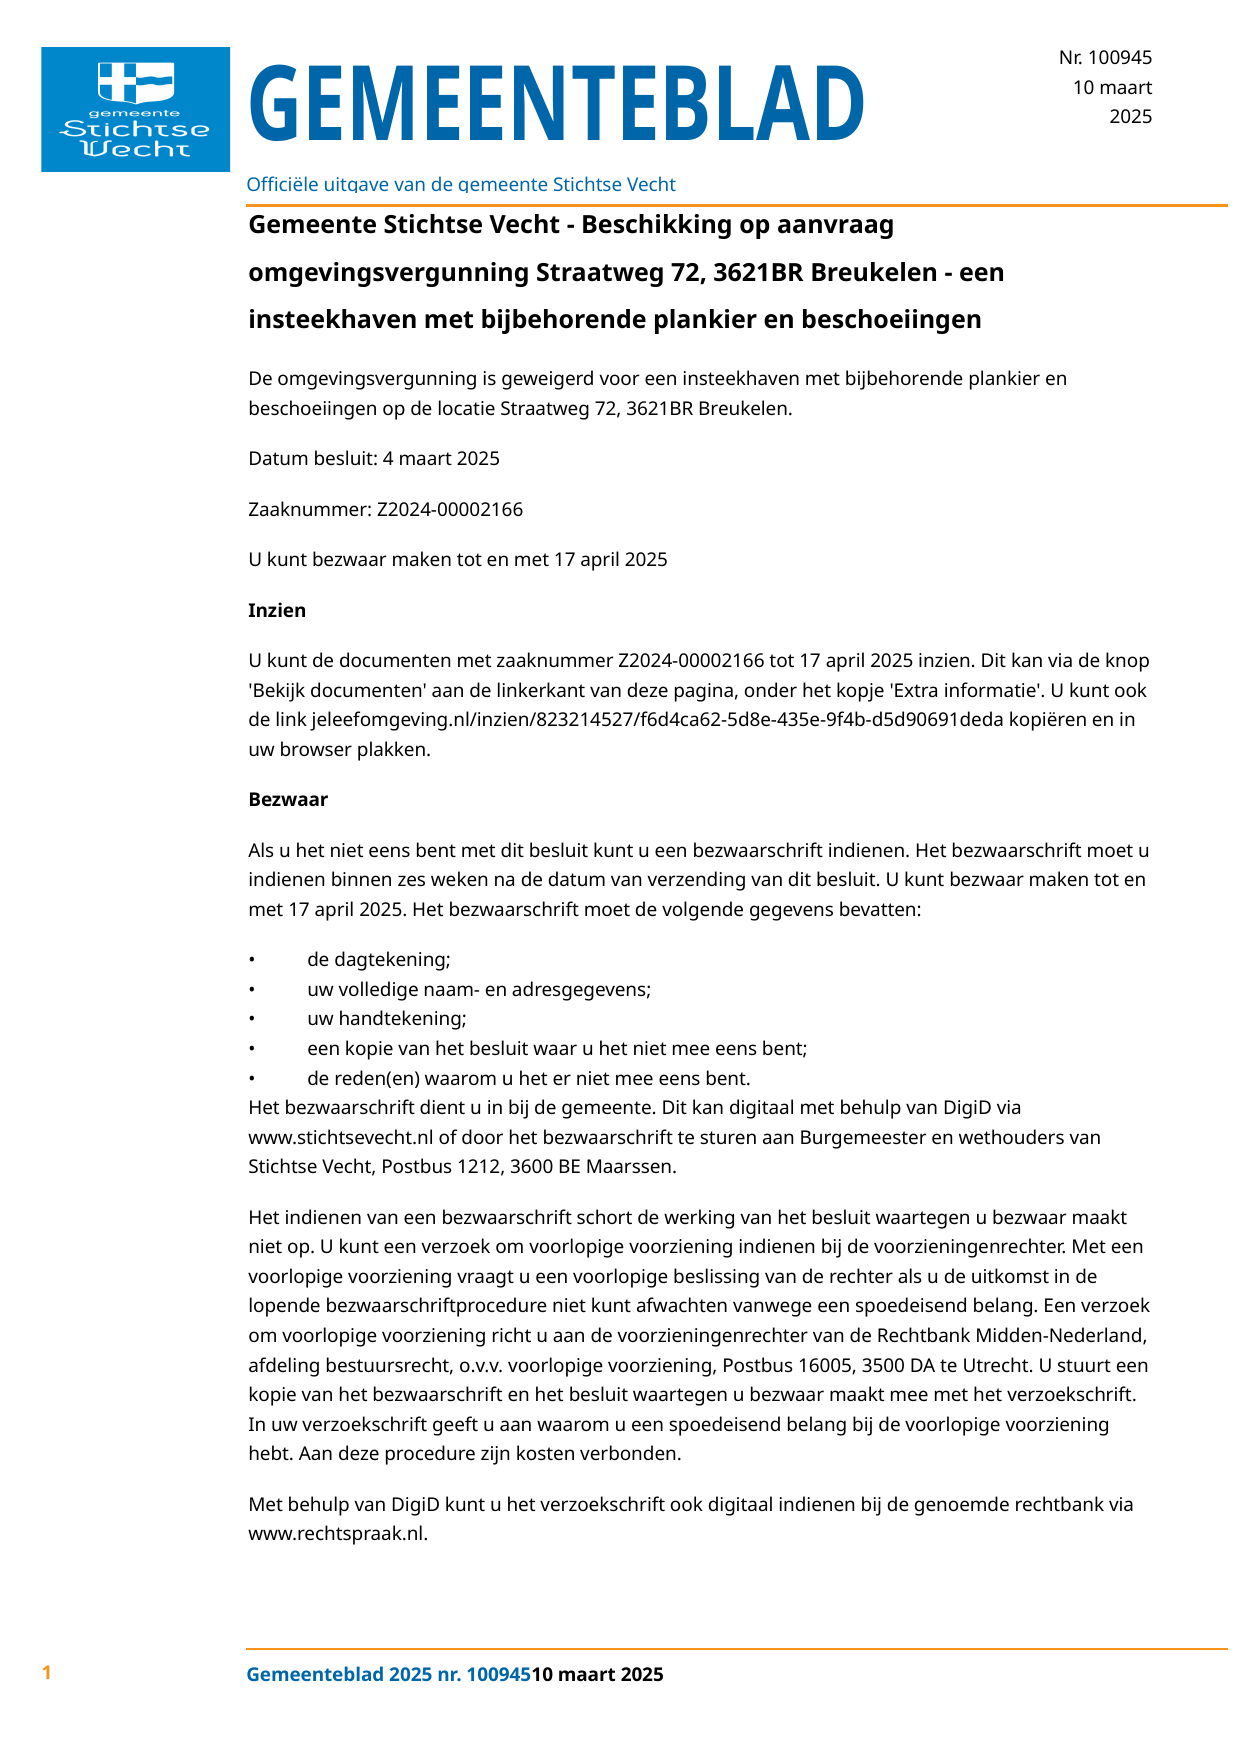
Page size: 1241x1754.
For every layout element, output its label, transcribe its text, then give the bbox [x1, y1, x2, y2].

text Datum besluit: 4 maart 2025 [248, 446, 1152, 471]
text U kunt bezwaar maken tot en met 17 april 2025 [248, 546, 1152, 572]
list een kopie van het besluit waar u het niet mee eens bent; [248, 1035, 1152, 1061]
text Bezwaar [248, 786, 1152, 812]
list uw handtekening; [248, 1006, 1152, 1031]
text Het bezwaarschrift dient u in bij de gemeente. Dit kan digitaal met behulp van DigiD via www.stichtsevecht.nl of door het bezwaarschrift te sturen aan Burgemeester en wethouders van Stichtse Vecht, Postbus 1212, 3600 BE Maarssen. [248, 1094, 1152, 1179]
text Inzien [248, 597, 1152, 622]
list de dagtekening; [248, 946, 1152, 972]
picture [137, 63, 174, 103]
text U kunt de documenten met zaaknummer Z2024-00002166 tot 17 april 2025 inzien. Dit kan via de knop 'Bekijk documenten' aan de linkerkant van deze pagina, onder het kopje 'Extra informatie'. U kunt ook de link jeleefomgeving.nl/inzien/823214527/f6d4ca62-5d8e-435e-9f4b-d5d90691deda kopiëren en in uw browser plakken. [248, 647, 1152, 762]
text Het indienen van een bezwaarschrift schort de werking van het besluit waartegen u bezwaar maakt niet op. U kunt een verzoek om voorlopige voorziening indienen bij de voorzieningenrechter. Met een voorlopige voorziening vraagt u een voorlopige beslissing van de rechter als u de uitkomst in de lopende bezwaarschriftprocedure niet kunt afwachten vanwege een spoedeisend belang. Een verzoek om voorlopige voorziening richt u aan de voorzieningenrechter van de Rechtbank Midden-Nederland, afdeling bestuursrecht, o.v.v. voorlopige voorziening, Postbus 16005, 3500 DA te Utrecht. U stuurt een kopie van het bezwaarschrift en het besluit waartegen u bezwaar maakt mee met het verzoekschrift. In uw verzoekschrift geeft u aan waarom u een spoedeisend belang bij de voorlopige voorziening hebt. Aan deze procedure zijn kosten verbonden. [248, 1204, 1152, 1466]
text Met behulp van DigiD kunt u het verzoekschrift ook digitaal indienen bij de genoemde rechtbank via www.rechtspraak.nl. [248, 1491, 1152, 1546]
text De omgevingsvergunning is geweigerd voor een insteekhaven met bijbehorende plankier en beschoeiingen op de locatie Straatweg 72, 3621BR Breukelen. [248, 366, 1152, 421]
list de reden(en) waarom u het er niet mee eens bent. [248, 1065, 1152, 1090]
text Gemeente Stichtse Vecht - Beschikking op aanvraag omgevingsvergunning Straatweg 72, 3621BR Breukelen - een insteekhaven met bijbehorende plankier en beschoeiingen [248, 207, 1152, 336]
text Zaaknummer: Z2024-00002166 [248, 496, 1152, 522]
picture [99, 63, 135, 101]
list uw volledige naam- en adresgegevens; [248, 976, 1152, 1002]
text Als u het niet eens bent met dit besluit kunt u een bezwaarschrift indienen. Het bezwaarschrift moet u indienen binnen zes weken na de datum van verzending van dit besluit. U kunt bezwaar maken tot en met 17 april 2025. Het bezwaarschrift moet de volgende gegevens bevatten: [248, 837, 1152, 922]
